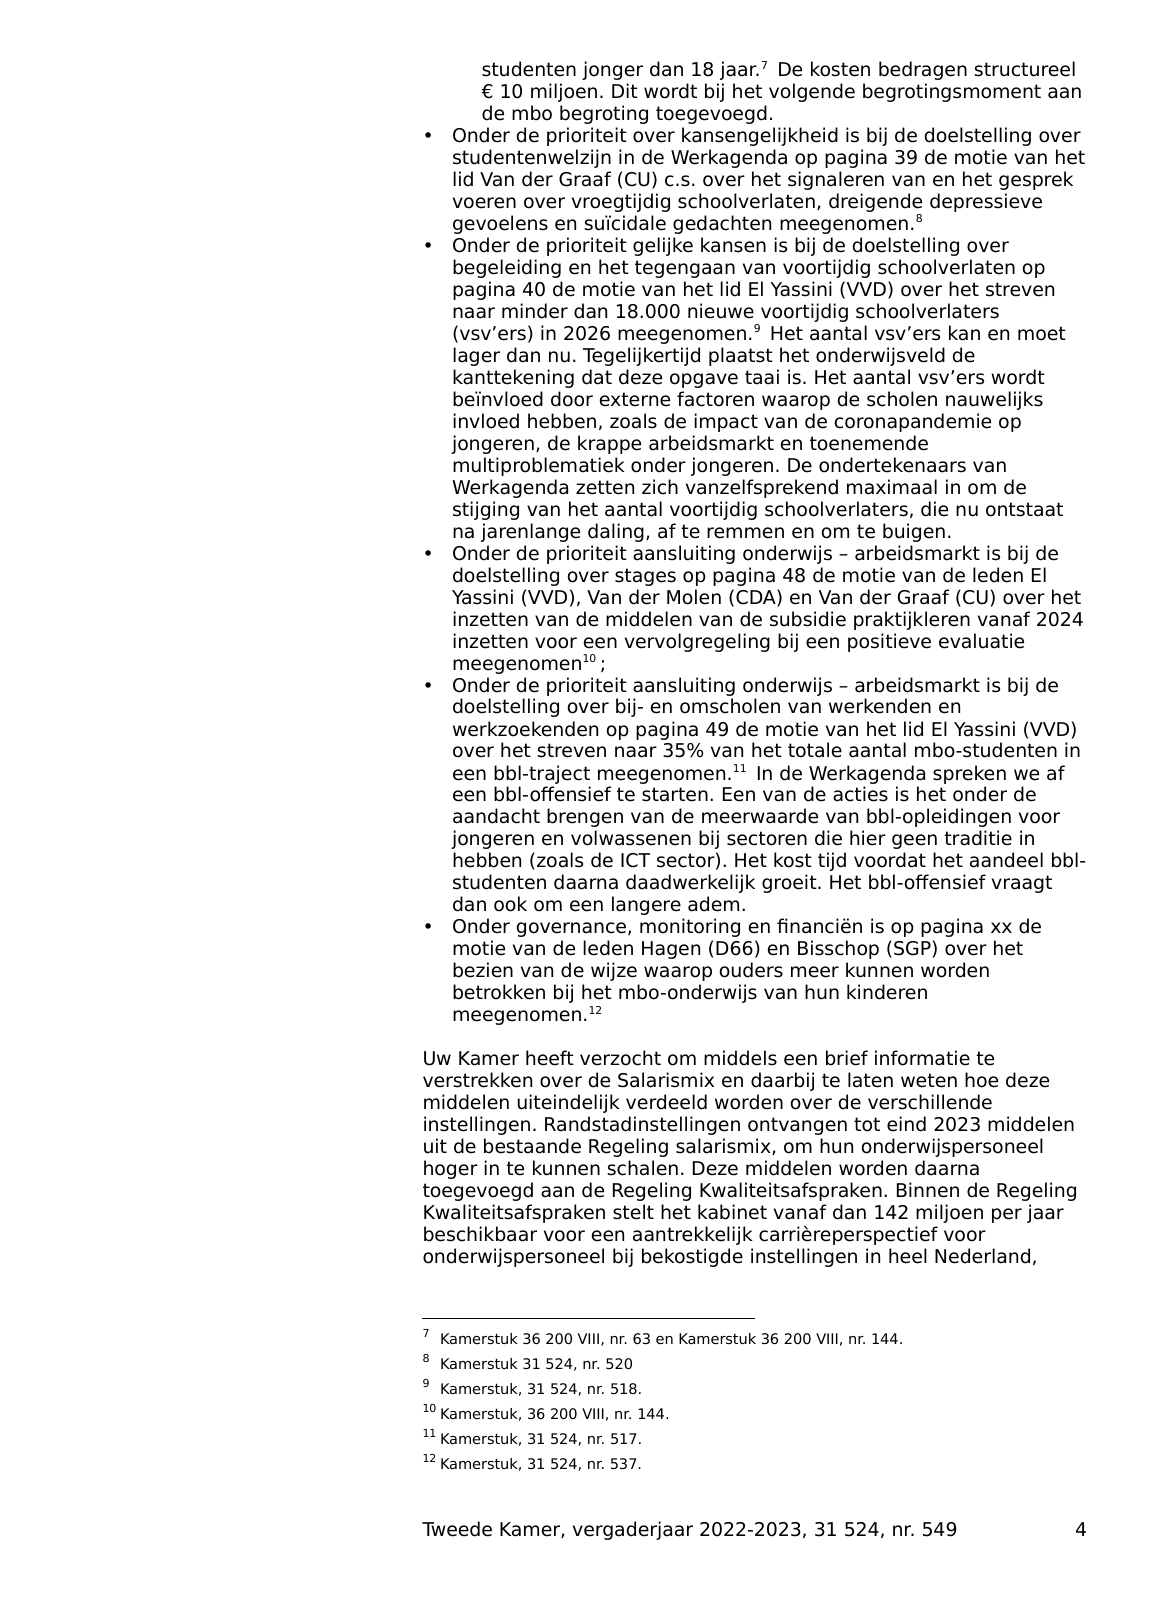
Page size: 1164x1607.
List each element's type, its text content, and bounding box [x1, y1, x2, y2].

text • Onder de prioriteit gelijke kansen is bij de doelstelling over begeleiding en het tegengaan van voortijdig schoolverlaten op pagina 40 de motie van het lid El Yassini (VVD) over het streven naar minder dan 18.000 nieuwe voortijdig schoolverlaters (vsv’ers) in 2026 meegenomen. Het aantal vsv’ers kan en moet lager dan nu. Tegelijkertijd plaatst het onderwijsveld de kanttekening dat deze opgave taai is. Het aantal vsv’ers wordt beïnvloed door externe factoren waarop de scholen nauwelijks invloed hebben, zoals de impact van de coronapandemie op jongeren, de krappe arbeidsmarkt en toenemende multiproblematiek onder jongeren. De ondertekenaars van Werkagenda zetten zich vanzelfsprekend maximaal in om de stijging van het aantal voortijdig schoolverlaters, die nu ontstaat na jarenlange daling, af te remmen en om te buigen. [422, 235, 1087, 543]
text Kamerstuk 31 524, nr. 520 [422, 1352, 1087, 1374]
text Kamerstuk, 31 524, nr. 518. [422, 1377, 1087, 1399]
text • Onder de prioriteit aansluiting onderwijs – arbeidsmarkt is bij de doelstelling over stages op pagina 48 de motie van de leden El Yassini (VVD), Van der Molen (CDA) en Van der Graaf (CU) over het inzetten van de middelen van de subsidie praktijkleren vanaf 2024 inzetten voor een vervolgregeling bij een positieve evaluatie meegenomen; [422, 543, 1087, 674]
text Kamerstuk, 36 200 VIII, nr. 144. [422, 1402, 1087, 1424]
text studenten jonger dan 18 jaar. De kosten bedragen structureel € 10 miljoen. Dit wordt bij het volgende begrotingsmoment aan de mbo begroting toegevoegd. [452, 59, 1087, 125]
text Uw Kamer heeft verzocht om middels een brief informatie te verstrekken over de Salarismix en daarbij te laten weten hoe deze middelen uiteindelijk verdeeld worden over de verschillende instellingen. Randstadinstellingen ontvangen tot eind 2023 middelen uit de bestaande Regeling salarismix, om hun onderwijspersoneel hoger in te kunnen schalen. Deze middelen worden daarna toegevoegd aan de Regeling Kwaliteitsafspraken. Binnen de Regeling Kwaliteitsafspraken stelt het kabinet vanaf dan 142 miljoen per jaar beschikbaar voor een aantrekkelijk carrièreperspectief voor onderwijspersoneel bij bekostigde instellingen in heel Nederland, [422, 1048, 1087, 1268]
text Kamerstuk 36 200 VIII, nr. 63 en Kamerstuk 36 200 VIII, nr. 144. [422, 1327, 1087, 1349]
text • Onder de prioriteit aansluiting onderwijs – arbeidsmarkt is bij de doelstelling over bij- en omscholen van werkenden en werkzoekenden op pagina 49 de motie van het lid El Yassini (VVD) over het streven naar 35% van het totale aantal mbo-studenten in een bbl-traject meegenomen. In de Werkagenda spreken we af een bbl-offensief te starten. Een van de acties is het onder de aandacht brengen van de meerwaarde van bbl-opleidingen voor jongeren en volwassenen bij sectoren die hier geen traditie in hebben (zoals de ICT sector). Het kost tijd voordat het aandeel bbl-studenten daarna daadwerkelijk groeit. Het bbl-offensief vraagt dan ook om een langere adem. [422, 674, 1087, 916]
text Kamerstuk, 31 524, nr. 517. [422, 1427, 1087, 1449]
text Kamerstuk, 31 524, nr. 537. [422, 1452, 1087, 1474]
text • Onder governance, monitoring en financiën is op pagina xx de motie van de leden Hagen (D66) en Bisschop (SGP) over het bezien van de wijze waarop ouders meer kunnen worden betrokken bij het mbo-onderwijs van hun kinderen meegenomen. [422, 916, 1087, 1026]
text • Onder de prioriteit over kansengelijkheid is bij de doelstelling over studentenwelzijn in de Werkagenda op pagina 39 de motie van het lid Van der Graaf (CU) c.s. over het signaleren van en het gesprek voeren over vroegtijdig schoolverlaten, dreigende depressieve gevoelens en suïcidale gedachten meegenomen. [422, 125, 1087, 235]
